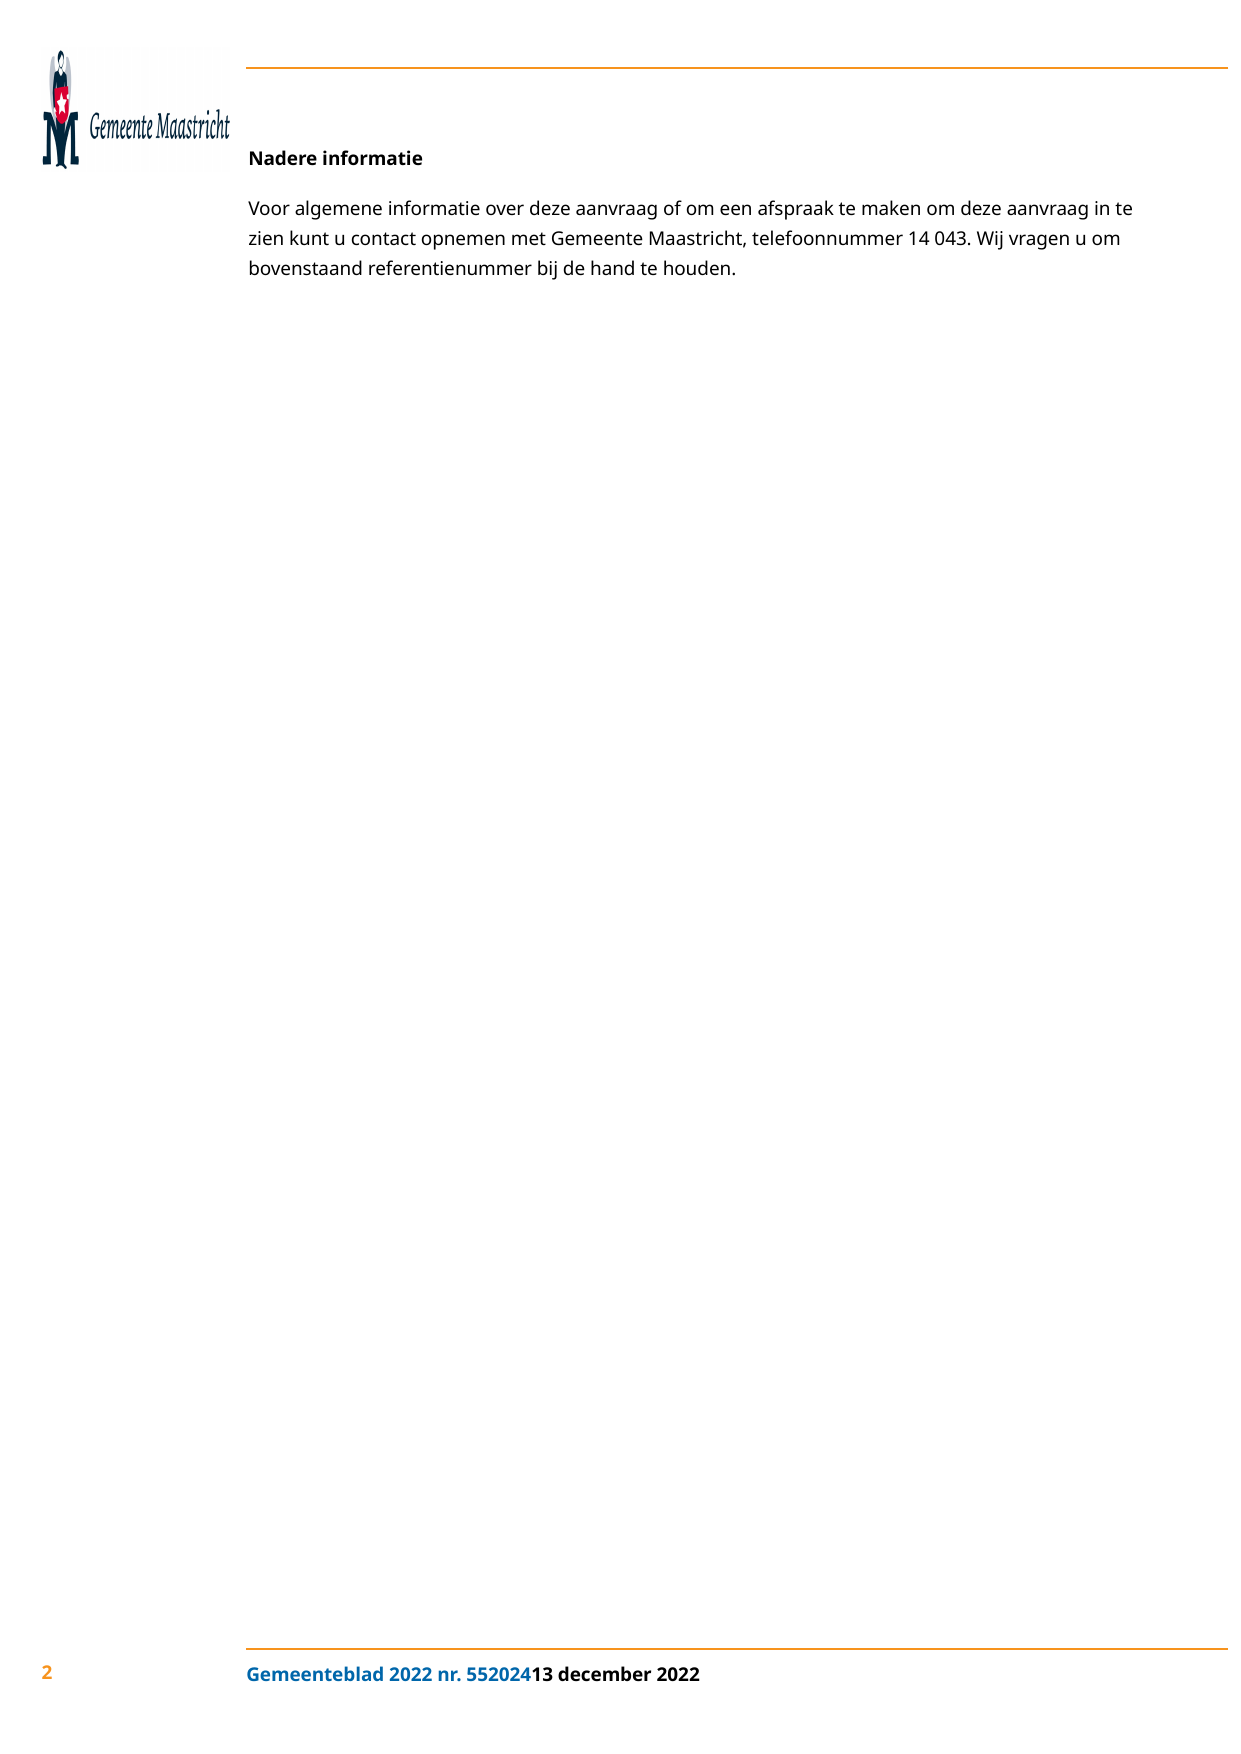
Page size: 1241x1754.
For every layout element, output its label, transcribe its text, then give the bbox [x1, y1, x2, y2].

picture [41, 47, 231, 172]
text Voor algemene informatie over deze aanvraag of om een afspraak te maken om deze aanvraag in te zien kunt u contact opnemen met Gemeente Maastricht, telefoonnummer 14 043. Wij vragen u om bovenstaand referentienummer bij de hand te houden. [248, 196, 1152, 281]
text Nadere informatie [248, 145, 1152, 171]
